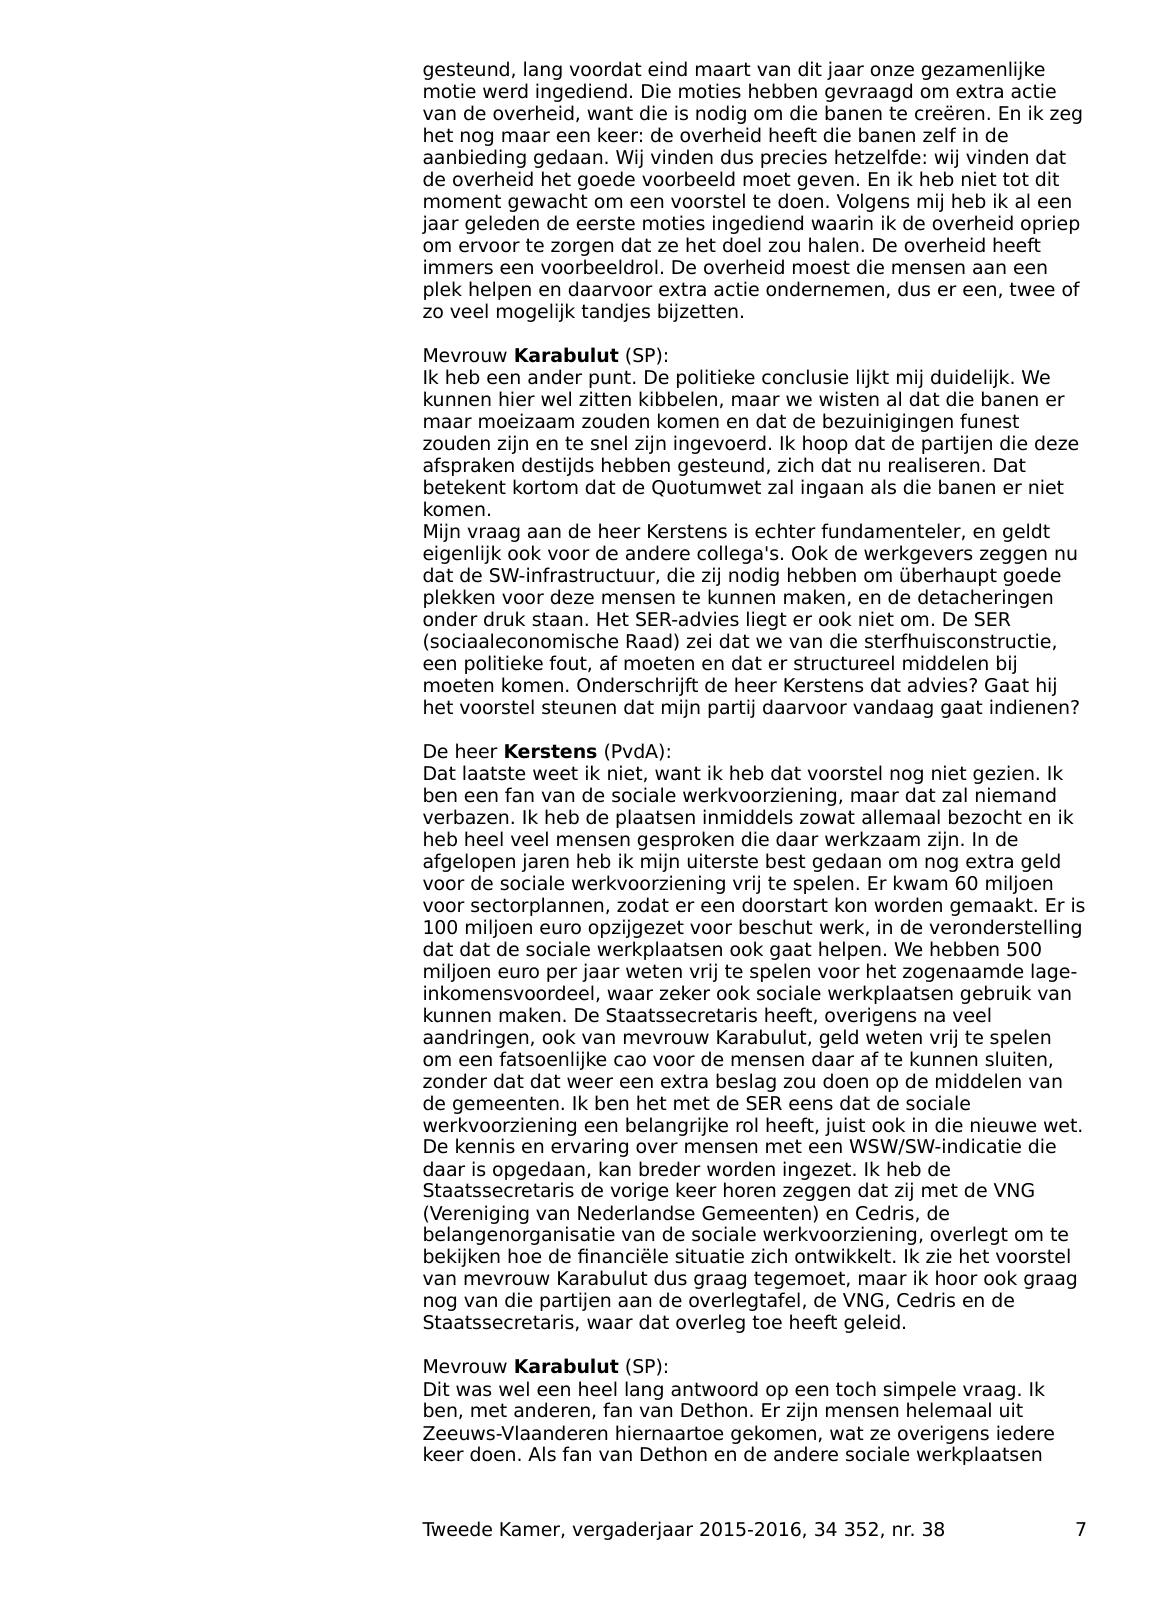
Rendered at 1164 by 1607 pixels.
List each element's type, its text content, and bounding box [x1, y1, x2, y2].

text Mijn vraag aan de heer Kerstens is echter fundamenteler, en geldt eigenlijk ook voor de andere collega's. Ook de werkgevers zeggen nu dat de SW-infrastructuur, die zij nodig hebben om überhaupt goede plekken voor deze mensen te kunnen maken, en de detacheringen onder druk staan. Het SER-advies liegt er ook niet om. De SER (sociaaleconomische Raad) zei dat we van die sterfhuisconstructie, een politieke fout, af moeten en dat er structureel middelen bij moeten komen. Onderschrijft de heer Kerstens dat advies? Gaat hij het voorstel steunen dat mijn partij daarvoor vandaag gaat indienen? [422, 521, 1087, 719]
text Dit was wel een heel lang antwoord op een toch simpele vraag. Ik ben, met anderen, fan van Dethon. Er zijn mensen helemaal uit Zeeuws-Vlaanderen hiernaartoe gekomen, wat ze overigens iedere keer doen. Als fan van Dethon en de andere sociale werkplaatsen [422, 1378, 1087, 1466]
text gesteund, lang voordat eind maart van dit jaar onze gezamenlijke motie werd ingediend. Die moties hebben gevraagd om extra actie van de overheid, want die is nodig om die banen te creëren. En ik zeg het nog maar een keer: de overheid heeft die banen zelf in de aanbieding gedaan. Wij vinden dus precies hetzelfde: wij vinden dat de overheid het goede voorbeeld moet geven. En ik heb niet tot dit moment gewacht om een voorstel te doen. Volgens mij heb ik al een jaar geleden de eerste moties ingediend waarin ik de overheid opriep om ervoor te zorgen dat ze het doel zou halen. De overheid heeft immers een voorbeeldrol. De overheid moest die mensen aan een plek helpen en daarvoor extra actie ondernemen, dus er een, twee of zo veel mogelijk tandjes bijzetten. [422, 59, 1087, 323]
text Dat laatste weet ik niet, want ik heb dat voorstel nog niet gezien. Ik ben een fan van de sociale werkvoorziening, maar dat zal niemand verbazen. Ik heb de plaatsen inmiddels zowat allemaal bezocht en ik heb heel veel mensen gesproken die daar werkzaam zijn. In de afgelopen jaren heb ik mijn uiterste best gedaan om nog extra geld voor de sociale werkvoorziening vrij te spelen. Er kwam 60 miljoen voor sectorplannen, zodat er een doorstart kon worden gemaakt. Er is 100 miljoen euro opzijgezet voor beschut werk, in de veronderstelling dat dat de sociale werkplaatsen ook gaat helpen. We hebben 500 miljoen euro per jaar weten vrij te spelen voor het zogenaamde lage-inkomensvoordeel, waar zeker ook sociale werkplaatsen gebruik van kunnen maken. De Staatssecretaris heeft, overigens na veel aandringen, ook van mevrouw Karabulut, geld weten vrij te spelen om een fatsoenlijke cao voor de mensen daar af te kunnen sluiten, zonder dat dat weer een extra beslag zou doen op de middelen van de gemeenten. Ik ben het met de SER eens dat de sociale werkvoorziening een belangrijke rol heeft, juist ook in die nieuwe wet. De kennis en ervaring over mensen met een WSW/SW-indicatie die daar is opgedaan, kan breder worden ingezet. Ik heb de Staatssecretaris de vorige keer horen zeggen dat zij met de VNG (Vereniging van Nederlandse Gemeenten) en Cedris, de belangenorganisatie van de sociale werkvoorziening, overlegt om te bekijken hoe de financiële situatie zich ontwikkelt. Ik zie het voorstel van mevrouw Karabulut dus graag tegemoet, maar ik hoor ook graag nog van die partijen aan de overlegtafel, de VNG, Cedris en de Staatssecretaris, waar dat overleg toe heeft geleid. [422, 763, 1087, 1334]
text Mevrouw Karabulut (SP): [422, 1356, 1087, 1378]
text De heer Kerstens (PvdA): [422, 741, 1087, 763]
text Mevrouw Karabulut (SP): [422, 345, 1087, 367]
text Ik heb een ander punt. De politieke conclusie lijkt mij duidelijk. We kunnen hier wel zitten kibbelen, maar we wisten al dat die banen er maar moeizaam zouden komen en dat de bezuinigingen funest zouden zijn en te snel zijn ingevoerd. Ik hoop dat de partijen die deze afspraken destijds hebben gesteund, zich dat nu realiseren. Dat betekent kortom dat de Quotumwet zal ingaan als die banen er niet komen. [422, 367, 1087, 521]
